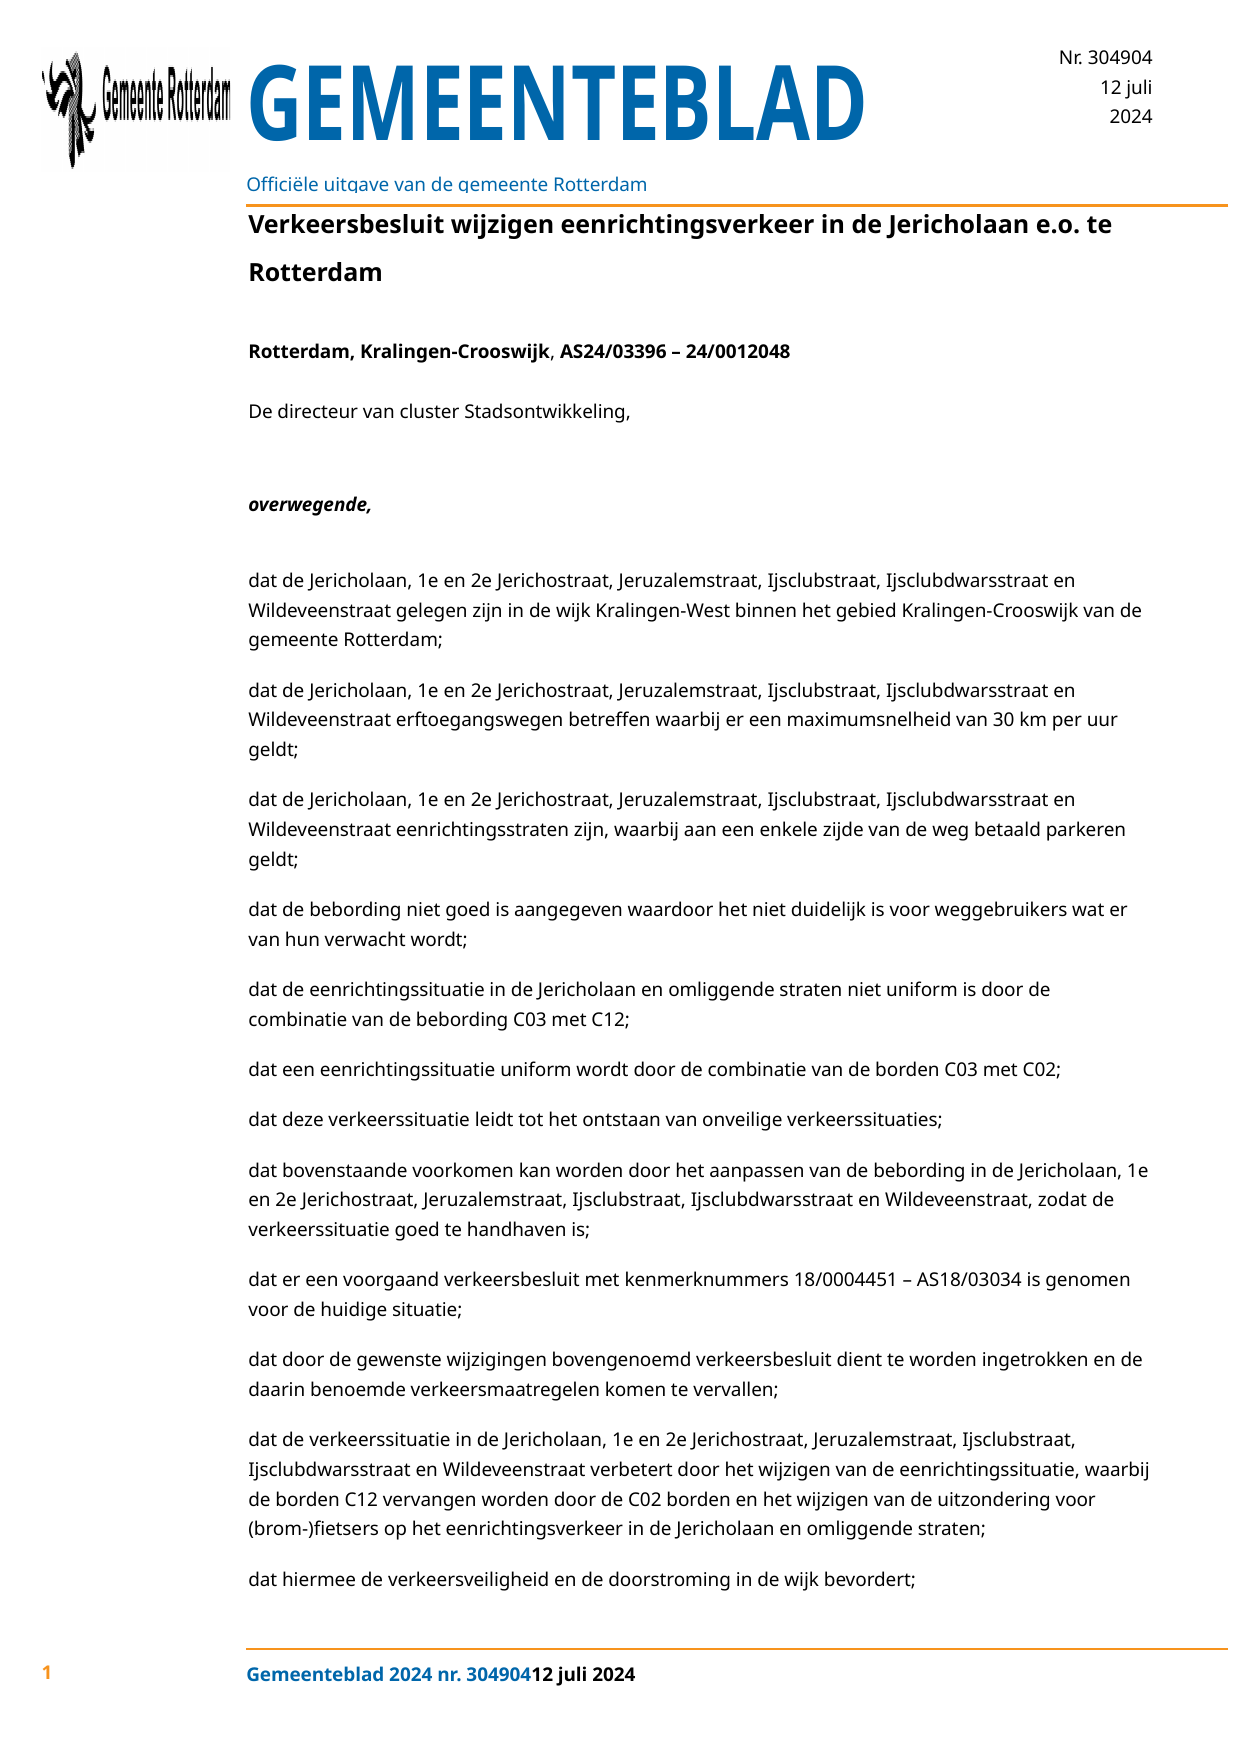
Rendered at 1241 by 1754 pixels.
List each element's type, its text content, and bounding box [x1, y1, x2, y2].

text dat er een voorgaand verkeersbesluit met kenmerknummers 18/0004451 – AS18/03034 is genomen voor de huidige situatie; [248, 1267, 1152, 1322]
text dat hiermee de verkeersveiligheid en de doorstroming in de wijk bevordert; [248, 1566, 1152, 1592]
text dat de bebording niet goed is aangegeven waardoor het niet duidelijk is voor weggebruikers wat er van hun verwacht wordt; [248, 896, 1152, 952]
text dat de Jericholaan, 1e en 2e Jerichostraat, Jeruzalemstraat, Ijsclubstraat, Ijsclubdwarsstraat en Wildeveenstraat erftoegangswegen betreffen waarbij er een maximumsnelheid van 30 km per uur geldt; [248, 677, 1152, 762]
picture [41, 47, 231, 172]
text dat de Jericholaan, 1e en 2e Jerichostraat, Jeruzalemstraat, Ijsclubstraat, Ijsclubdwarsstraat en Wildeveenstraat gelegen zijn in de wijk Kralingen-West binnen het gebied Kralingen-Crooswijk van de gemeente Rotterdam; [248, 567, 1152, 652]
text Verkeersbesluit wijzigen eenrichtingsverkeer in de Jericholaan e.o. te Rotterdam [248, 207, 1152, 288]
text dat de eenrichtingssituatie in de Jericholaan en omliggende straten niet uniform is door de combinatie van de bebording C03 met C12; [248, 976, 1152, 1032]
text overwegende, [248, 491, 1152, 517]
text dat de verkeerssituatie in de Jericholaan, 1e en 2e Jerichostraat, Jeruzalemstraat, Ijsclubstraat, Ijsclubdwarsstraat en Wildeveenstraat verbetert door het wijzigen van de eenrichtingssituatie, waarbij de borden C12 vervangen worden door de C02 borden en het wijzigen van de uitzondering voor (brom-)fietsers op het eenrichtingsverkeer in de Jericholaan en omliggende straten; [248, 1427, 1152, 1541]
text De directeur van cluster Stadsontwikkeling, [248, 398, 1152, 423]
text dat bovenstaande voorkomen kan worden door het aanpassen van de bebording in de Jericholaan, 1e en 2e Jerichostraat, Jeruzalemstraat, Ijsclubstraat, Ijsclubdwarsstraat en Wildeveenstraat, zodat de verkeerssituatie goed te handhaven is; [248, 1157, 1152, 1242]
text Rotterdam, Kralingen-Crooswijk, AS24/03396 – 24/0012048 [248, 339, 1152, 364]
text dat de Jericholaan, 1e en 2e Jerichostraat, Jeruzalemstraat, Ijsclubstraat, Ijsclubdwarsstraat en Wildeveenstraat eenrichtingsstraten zijn, waarbij aan een enkele zijde van de weg betaald parkeren geldt; [248, 787, 1152, 872]
text dat door de gewenste wijzigingen bovengenoemd verkeersbesluit dient te worden ingetrokken en de daarin benoemde verkeersmaatregelen komen te vervallen; [248, 1347, 1152, 1402]
text dat deze verkeerssituatie leidt tot het ontstaan van onveilige verkeerssituaties; [248, 1107, 1152, 1132]
text dat een eenrichtingssituatie uniform wordt door de combinatie van de borden C03 met C02; [248, 1056, 1152, 1082]
